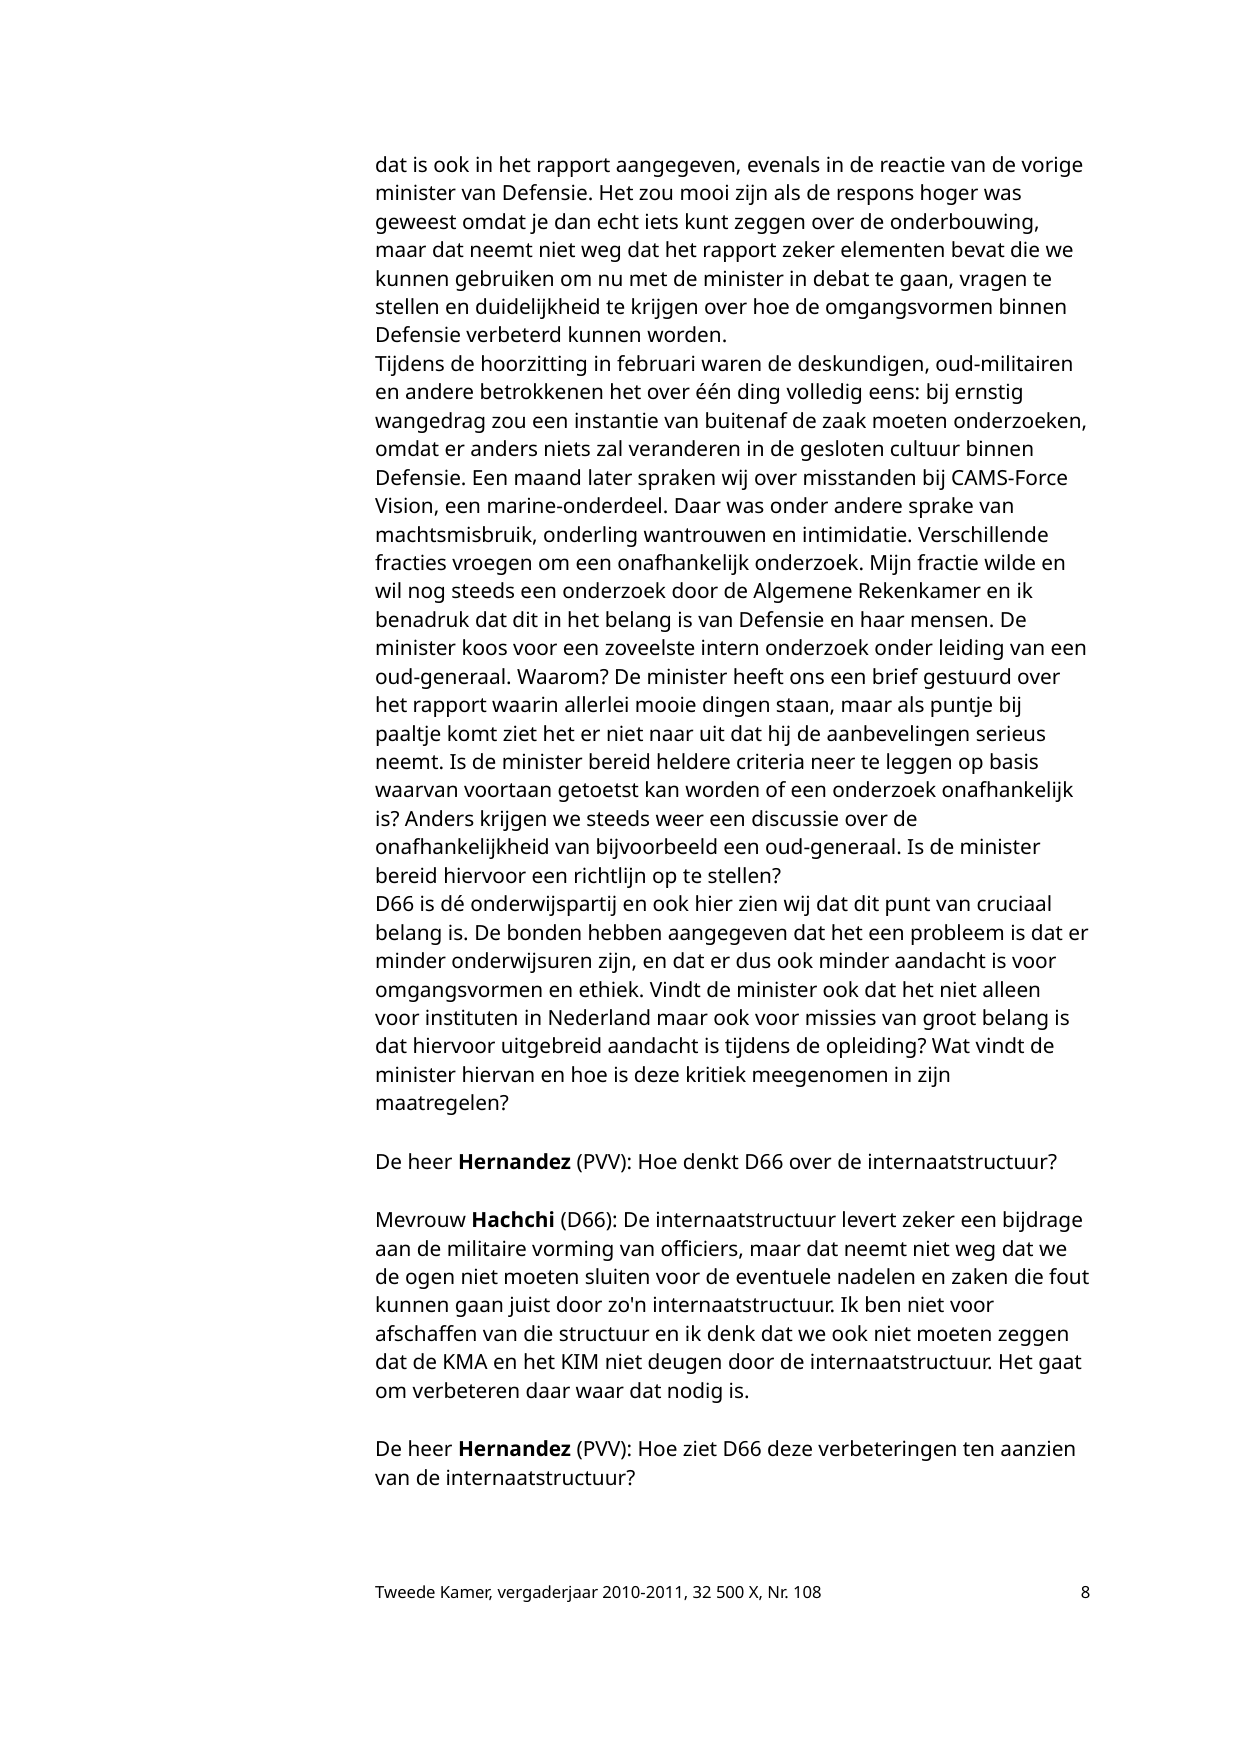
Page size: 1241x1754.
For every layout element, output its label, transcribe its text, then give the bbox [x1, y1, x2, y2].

text Tijdens de hoorzitting in februari waren de deskundigen, oud-militairen en andere betrokkenen het over één ding volledig eens: bij ernstig wangedrag zou een instantie van buitenaf de zaak moeten onderzoeken, omdat er anders niets zal veranderen in de gesloten cultuur binnen Defensie. Een maand later spraken wij over misstanden bij CAMS-Force Vision, een marine-onderdeel. Daar was onder andere sprake van machtsmisbruik, onderling wantrouwen en intimidatie. Verschillende fracties vroegen om een onafhankelijk onderzoek. Mijn fractie wilde en wil nog steeds een onderzoek door de Algemene Rekenkamer en ik benadruk dat dit in het belang is van Defensie en haar mensen. De minister koos voor een zoveelste intern onderzoek onder leiding van een oud-generaal. Waarom? De minister heeft ons een brief gestuurd over het rapport waarin allerlei mooie dingen staan, maar als puntje bij paaltje komt ziet het er niet naar uit dat hij de aanbevelingen serieus neemt. Is de minister bereid heldere criteria neer te leggen op basis waarvan voortaan getoetst kan worden of een onderzoek onafhankelijk is? Anders krijgen we steeds weer een discussie over de onafhankelijkheid van bijvoorbeeld een oud-generaal. Is de minister bereid hiervoor een richtlijn op te stellen? [375, 349, 1090, 889]
text De heer Hernandez (PVV): Hoe ziet D66 deze verbeteringen ten aanzien van de internaatstructuur? [375, 1434, 1090, 1491]
text De heer Hernandez (PVV): Hoe denkt D66 over de internaatstructuur? [375, 1147, 1090, 1175]
text dat is ook in het rapport aangegeven, evenals in de reactie van de vorige minister van Defensie. Het zou mooi zijn als de respons hoger was geweest omdat je dan echt iets kunt zeggen over de onderbouwing, maar dat neemt niet weg dat het rapport zeker elementen bevat die we kunnen gebruiken om nu met de minister in debat te gaan, vragen te stellen en duidelijkheid te krijgen over hoe de omgangsvormen binnen Defensie verbeterd kunnen worden. [375, 150, 1090, 349]
text D66 is dé onderwijspartij en ook hier zien wij dat dit punt van cruciaal belang is. De bonden hebben aangegeven dat het een probleem is dat er minder onderwijsuren zijn, en dat er dus ook minder aandacht is voor omgangsvormen en ethiek. Vindt de minister ook dat het niet alleen voor instituten in Nederland maar ook voor missies van groot belang is dat hiervoor uitgebreid aandacht is tijdens de opleiding? Wat vindt de minister hiervan en hoe is deze kritiek meegenomen in zijn maatregelen? [375, 889, 1090, 1117]
text Mevrouw Hachchi (D66): De internaatstructuur levert zeker een bijdrage aan de militaire vorming van officiers, maar dat neemt niet weg dat we de ogen niet moeten sluiten voor de eventuele nadelen en zaken die fout kunnen gaan juist door zo'n internaatstructuur. Ik ben niet voor afschaffen van die structuur en ik denk dat we ook niet moeten zeggen dat de KMA en het KIM niet deugen door de internaatstructuur. Het gaat om verbeteren daar waar dat nodig is. [375, 1205, 1090, 1404]
